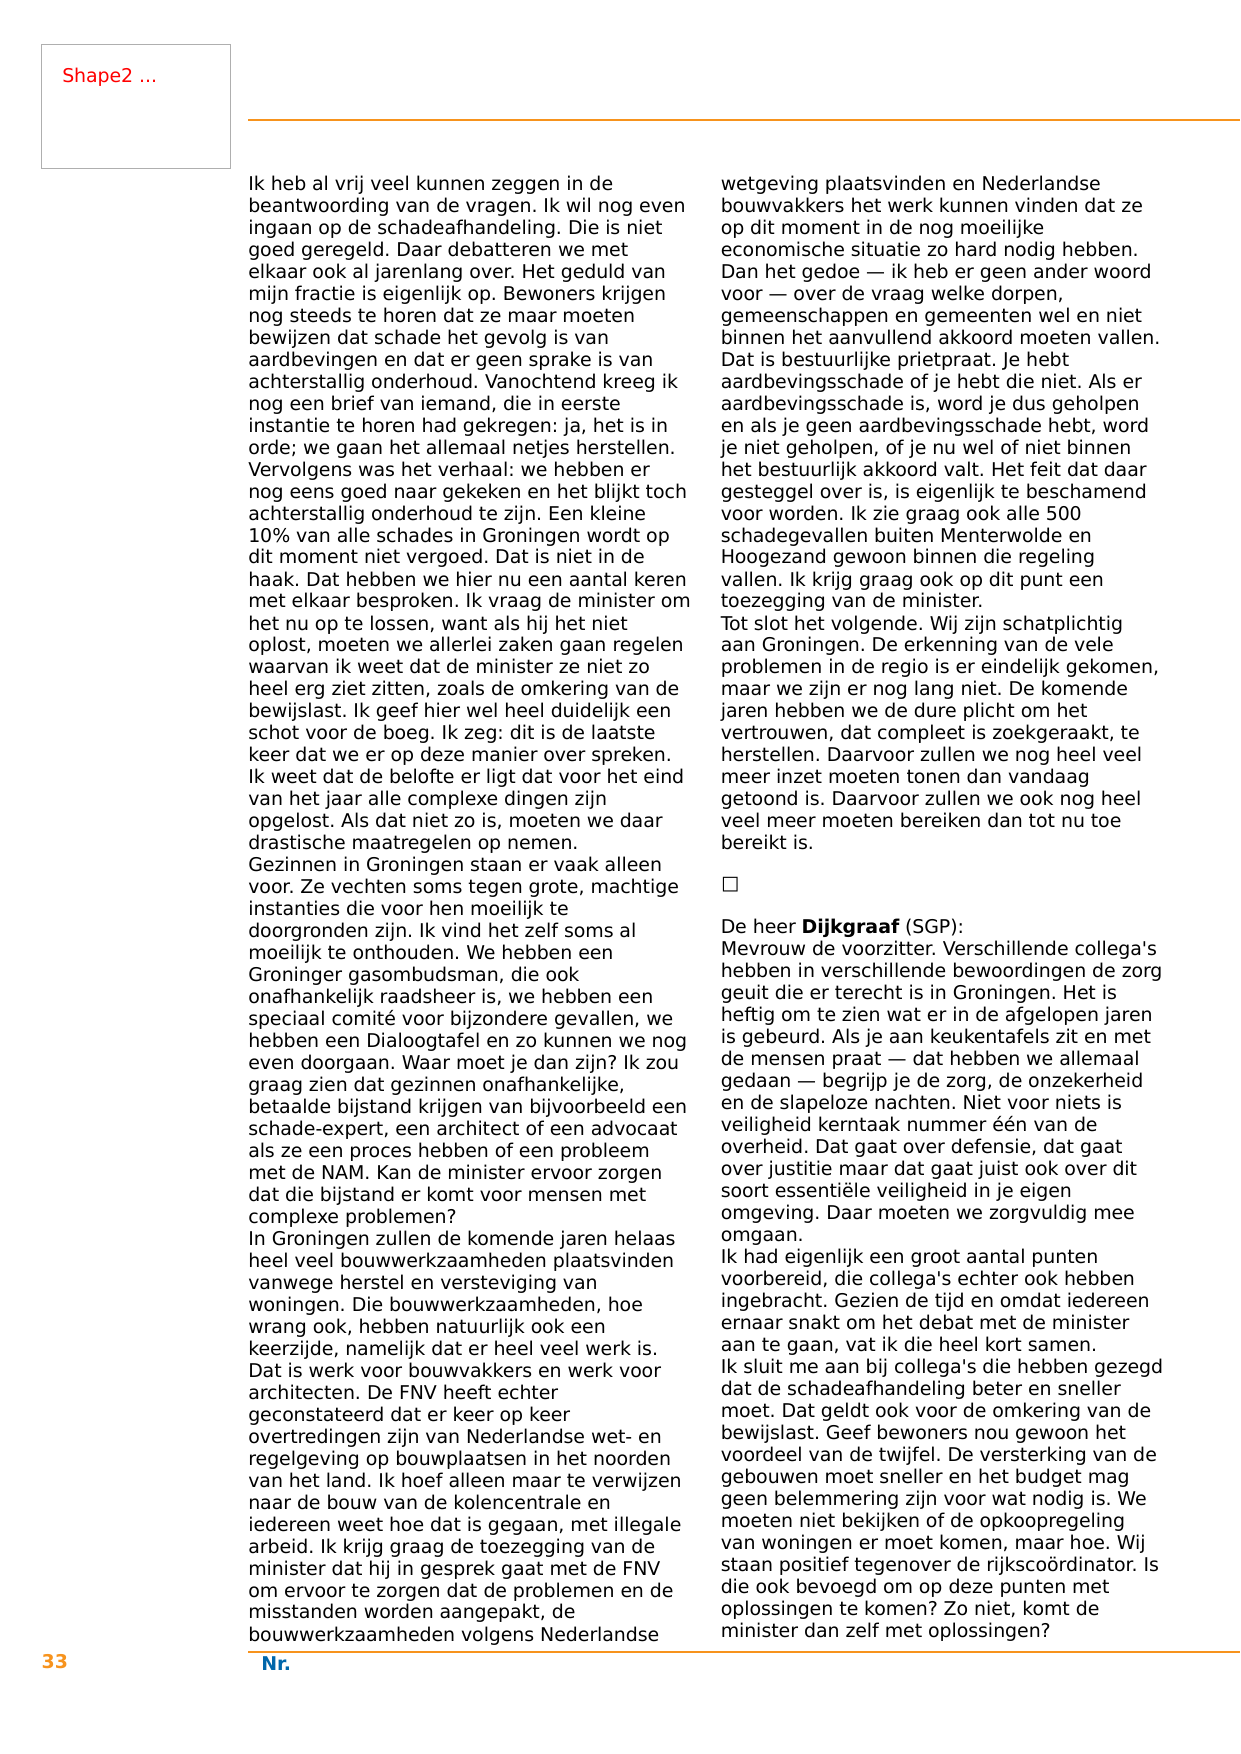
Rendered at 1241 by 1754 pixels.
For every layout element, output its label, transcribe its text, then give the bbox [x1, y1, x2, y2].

text Ik sluit me aan bij collega's die hebben gezegd dat de schadeafhandeling beter en sneller moet. Dat geldt ook voor de omkering van de bewijslast. Geef bewoners nou gewoon het voordeel van de twijfel. De versterking van de gebouwen moet sneller en het budget mag geen belemmering zijn voor wat nodig is. We moeten niet bekijken of de opkoopregeling van woningen er moet komen, maar hoe. Wij staan positief tegenover de rijkscoördinator. Is die ook bevoegd om op deze punten met oplossingen te komen? Zo niet, komt de minister dan zelf met oplossingen? [721, 1356, 1163, 1641]
text ⬜ [721, 874, 1163, 896]
text Mevrouw de voorzitter. Verschillende collega's hebben in verschillende bewoordingen de zorg geuit die er terecht is in Groningen. Het is heftig om te zien wat er in de afgelopen jaren is gebeurd. Als je aan keukentafels zit en met de mensen praat — dat hebben we allemaal gedaan — begrijp je de zorg, de onzekerheid en de slapeloze nachten. Niet voor niets is veiligheid kerntaak nummer één van de overheid. Dat gaat over defensie, dat gaat over justitie maar dat gaat juist ook over dit soort essentiële veiligheid in je eigen omgeving. Daar moeten we zorgvuldig mee omgaan. [721, 938, 1163, 1246]
text Ik heb al vrij veel kunnen zeggen in de beantwoording van de vragen. Ik wil nog even ingaan op de schadeafhandeling. Die is niet goed geregeld. Daar debatteren we met elkaar ook al jarenlang over. Het geduld van mijn fractie is eigenlijk op. Bewoners krijgen nog steeds te horen dat ze maar moeten bewijzen dat schade het gevolg is van aardbevingen en dat er geen sprake is van achterstallig onderhoud. Vanochtend kreeg ik nog een brief van iemand, die in eerste instantie te horen had gekregen: ja, het is in orde; we gaan het allemaal netjes herstellen. Vervolgens was het verhaal: we hebben er nog eens goed naar gekeken en het blijkt toch achterstallig onderhoud te zijn. Een kleine 10% van alle schades in Groningen wordt op dit moment niet vergoed. Dat is niet in de haak. Dat hebben we hier nu een aantal keren met elkaar besproken. Ik vraag de minister om het nu op te lossen, want als hij het niet oplost, moeten we allerlei zaken gaan regelen waarvan ik weet dat de minister ze niet zo heel erg ziet zitten, zoals de omkering van de bewijslast. Ik geef hier wel heel duidelijk een schot voor de boeg. Ik zeg: dit is de laatste keer dat we er op deze manier over spreken. Ik weet dat de belofte er ligt dat voor het eind van het jaar alle complexe dingen zijn opgelost. Als dat niet zo is, moeten we daar drastische maatregelen op nemen. [248, 173, 691, 854]
text Ik had eigenlijk een groot aantal punten voorbereid, die collega's echter ook hebben ingebracht. Gezien de tijd en omdat iedereen ernaar snakt om het debat met de minister aan te gaan, vat ik die heel kort samen. [721, 1246, 1163, 1356]
text De heer Dijkgraaf (SGP): [721, 916, 1163, 938]
text Gezinnen in Groningen staan er vaak alleen voor. Ze vechten soms tegen grote, machtige instanties die voor hen moeilijk te doorgronden zijn. Ik vind het zelf soms al moeilijk te onthouden. We hebben een Groninger gasombudsman, die ook onafhankelijk raadsheer is, we hebben een speciaal comité voor bijzondere gevallen, we hebben een Dialoogtafel en zo kunnen we nog even doorgaan. Waar moet je dan zijn? Ik zou graag zien dat gezinnen onafhankelijke, betaalde bijstand krijgen van bijvoorbeeld een schade-expert, een architect of een advocaat als ze een proces hebben of een probleem met de NAM. Kan de minister ervoor zorgen dat die bijstand er komt voor mensen met complexe problemen? [248, 854, 691, 1228]
text In Groningen zullen de komende jaren helaas heel veel bouwwerkzaamheden plaatsvinden vanwege herstel en versteviging van woningen. Die bouwwerkzaamheden, hoe wrang ook, hebben natuurlijk ook een keerzijde, namelijk dat er heel veel werk is. Dat is werk voor bouwvakkers en werk voor architecten. De FNV heeft echter geconstateerd dat er keer op keer overtredingen zijn van Nederlandse wet- en regelgeving op bouwplaatsen in het noorden van het land. Ik hoef alleen maar te verwijzen naar de bouw van de kolencentrale en iedereen weet hoe dat is gegaan, met illegale arbeid. Ik krijg graag de toezegging van de minister dat hij in gesprek gaat met de FNV om ervoor te zorgen dat de problemen en de misstanden worden aangepakt, de bouwwerkzaamheden volgens Nederlandse [248, 1228, 691, 1645]
text Tot slot het volgende. Wij zijn schatplichtig aan Groningen. De erkenning van de vele problemen in de regio is er eindelijk gekomen, maar we zijn er nog lang niet. De komende jaren hebben we de dure plicht om het vertrouwen, dat compleet is zoekgeraakt, te herstellen. Daarvoor zullen we nog heel veel meer inzet moeten tonen dan vandaag getoond is. Daarvoor zullen we ook nog heel veel meer moeten bereiken dan tot nu toe bereikt is. [721, 612, 1163, 854]
text Dan het gedoe — ik heb er geen ander woord voor — over de vraag welke dorpen, gemeenschappen en gemeenten wel en niet binnen het aanvullend akkoord moeten vallen. Dat is bestuurlijke prietpraat. Je hebt aardbevingsschade of je hebt die niet. Als er aardbevingsschade is, word je dus geholpen en als je geen aardbevingsschade hebt, word je niet geholpen, of je nu wel of niet binnen het bestuurlijk akkoord valt. Het feit dat daar gesteggel over is, is eigenlijk te beschamend voor worden. Ik zie graag ook alle 500 schadegevallen buiten Menterwolde en Hoogezand gewoon binnen die regeling vallen. Ik krijg graag ook op dit punt een toezegging van de minister. [721, 261, 1163, 612]
text wetgeving plaatsvinden en Nederlandse bouwvakkers het werk kunnen vinden dat ze op dit moment in de nog moeilijke economische situatie zo hard nodig hebben. [721, 173, 1163, 261]
